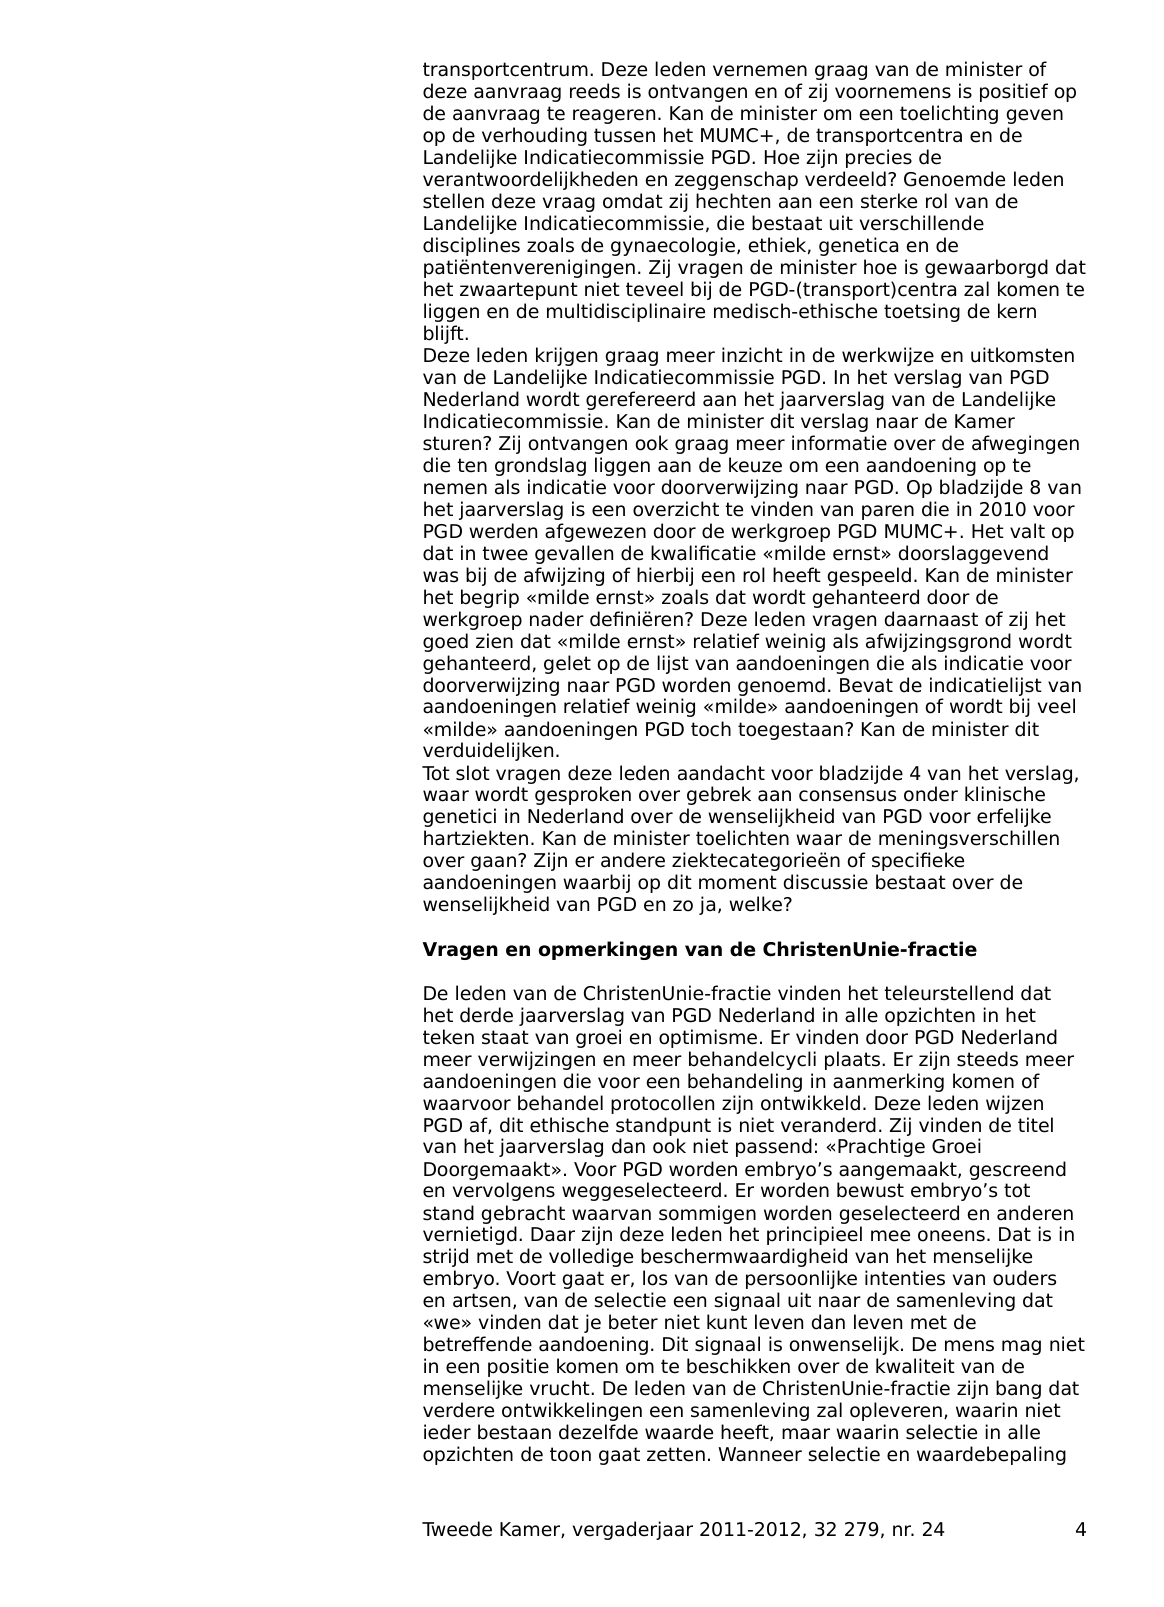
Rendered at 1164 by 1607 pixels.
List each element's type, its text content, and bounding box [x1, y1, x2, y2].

text Deze leden krijgen graag meer inzicht in de werkwijze en uitkomsten van de Landelijke Indicatiecommissie PGD. In het verslag van PGD Nederland wordt gerefereerd aan het jaarverslag van de Landelijke Indicatiecommissie. Kan de minister dit verslag naar de Kamer sturen? Zij ontvangen ook graag meer informatie over de afwegingen die ten grondslag liggen aan de keuze om een aandoening op te nemen als indicatie voor doorverwijzing naar PGD. Op bladzijde 8 van het jaarverslag is een overzicht te vinden van paren die in 2010 voor PGD werden afgewezen door de werkgroep PGD MUMC+. Het valt op dat in twee gevallen de kwalificatie «milde ernst» doorslaggevend was bij de afwijzing of hierbij een rol heeft gespeeld. Kan de minister het begrip «milde ernst» zoals dat wordt gehanteerd door de werkgroep nader definiëren? Deze leden vragen daarnaast of zij het goed zien dat «milde ernst» relatief weinig als afwijzingsgrond wordt gehanteerd, gelet op de lijst van aandoeningen die als indicatie voor doorverwijzing naar PGD worden genoemd. Bevat de indicatielijst van aandoeningen relatief weinig «milde» aandoeningen of wordt bij veel «milde» aandoeningen PGD toch toegestaan? Kan de minister dit verduidelijken. [422, 345, 1087, 762]
text De leden van de ChristenUnie-fractie vinden het teleurstellend dat het derde jaarverslag van PGD Nederland in alle opzichten in het teken staat van groei en optimisme. Er vinden door PGD Nederland meer verwijzingen en meer behandelcycli plaats. Er zijn steeds meer aandoeningen die voor een behandeling in aanmerking komen of waarvoor behandel protocollen zijn ontwikkeld. Deze leden wijzen PGD af, dit ethische standpunt is niet veranderd. Zij vinden de titel van het jaarverslag dan ook niet passend: «Prachtige Groei Doorgemaakt». Voor PGD worden embryo’s aangemaakt, gescreend en vervolgens weggeselecteerd. Er worden bewust embryo’s tot stand gebracht waarvan sommigen worden geselecteerd en anderen vernietigd. Daar zijn deze leden het principieel mee oneens. Dat is in strijd met de volledige beschermwaardigheid van het menselijke embryo. Voort gaat er, los van de persoonlijke intenties van ouders en artsen, van de selectie een signaal uit naar de samenleving dat «we» vinden dat je beter niet kunt leven dan leven met de betreffende aandoening. Dit signaal is onwenselijk. De mens mag niet in een positie komen om te beschikken over de kwaliteit van de menselijke vrucht. De leden van de ChristenUnie-fractie zijn bang dat verdere ontwikkelingen een samenleving zal opleveren, waarin niet ieder bestaan dezelfde waarde heeft, maar waarin selectie in alle opzichten de toon gaat zetten. Wanneer selectie en waardebepaling [422, 983, 1087, 1466]
subtitle Vragen en opmerkingen van de ChristenUnie-fractie [422, 938, 1087, 960]
text Tot slot vragen deze leden aandacht voor bladzijde 4 van het verslag, waar wordt gesproken over gebrek aan consensus onder klinische genetici in Nederland over de wenselijkheid van PGD voor erfelijke hartziekten. Kan de minister toelichten waar de meningsverschillen over gaan? Zijn er andere ziektecategorieën of specifieke aandoeningen waarbij op dit moment discussie bestaat over de wenselijkheid van PGD en zo ja, welke? [422, 762, 1087, 916]
text transportcentrum. Deze leden vernemen graag van de minister of deze aanvraag reeds is ontvangen en of zij voornemens is positief op de aanvraag te reageren. Kan de minister om een toelichting geven op de verhouding tussen het MUMC+, de transportcentra en de Landelijke Indicatiecommissie PGD. Hoe zijn precies de verantwoordelijkheden en zeggenschap verdeeld? Genoemde leden stellen deze vraag omdat zij hechten aan een sterke rol van de Landelijke Indicatiecommissie, die bestaat uit verschillende disciplines zoals de gynaecologie, ethiek, genetica en de patiëntenverenigingen. Zij vragen de minister hoe is gewaarborgd dat het zwaartepunt niet teveel bij de PGD-(transport)centra zal komen te liggen en de multidisciplinaire medisch-ethische toetsing de kern blijft. [422, 59, 1087, 345]
